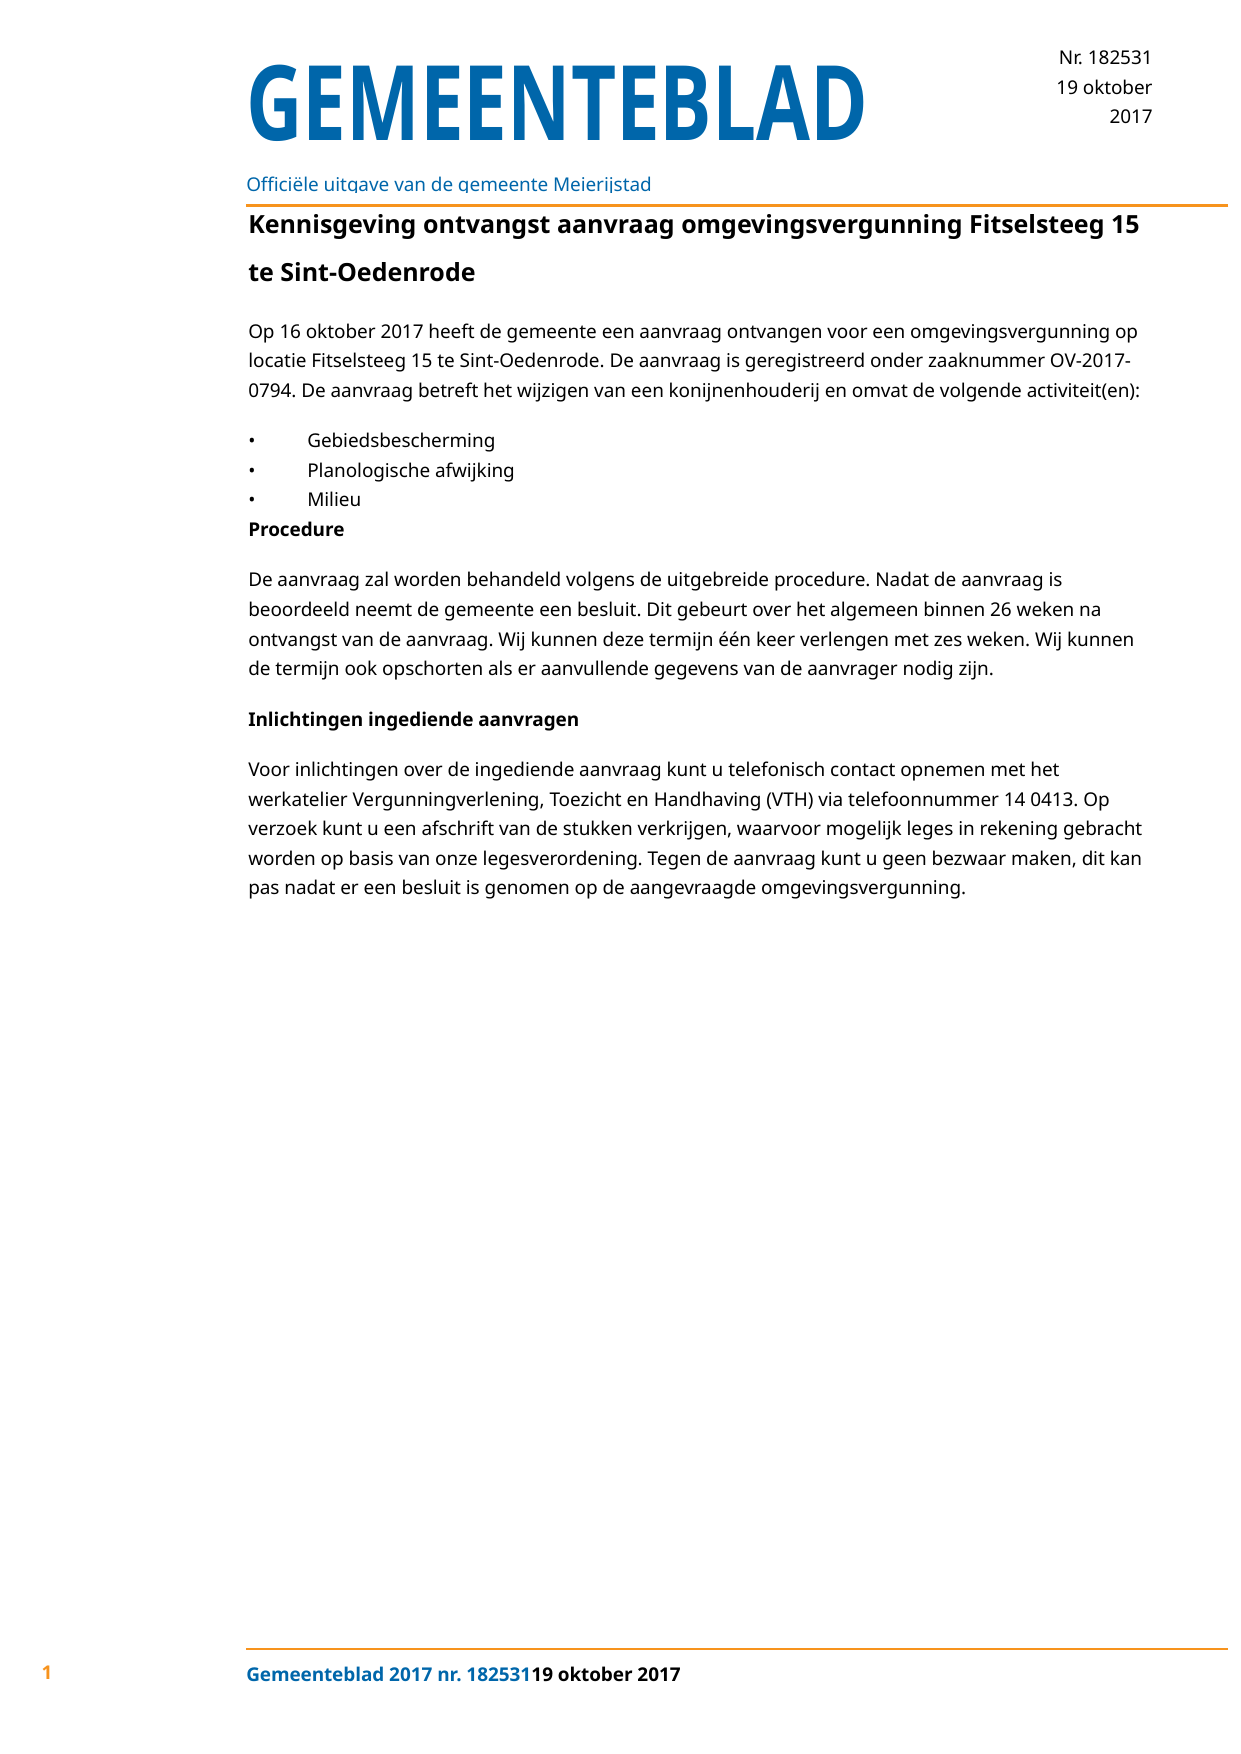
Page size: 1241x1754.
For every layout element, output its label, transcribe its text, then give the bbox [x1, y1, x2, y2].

text De aanvraag zal worden behandeld volgens de uitgebreide procedure. Nadat de aanvraag is beoordeeld neemt de gemeente een besluit. Dit gebeurt over het algemeen binnen 26 weken na ontvangst van de aanvraag. Wij kunnen deze termijn één keer verlengen met zes weken. Wij kunnen de termijn ook opschorten als er aanvullende gegevens van de aanvrager nodig zijn. [248, 567, 1152, 681]
text Procedure [248, 516, 1152, 542]
list Planologische afwijking [248, 457, 1152, 483]
text Inlichtingen ingediende aanvragen [248, 706, 1152, 732]
list Gebiedsbescherming [248, 427, 1152, 453]
text Kennisgeving ontvangst aanvraag omgevingsvergunning Fitselsteeg 15 te Sint-Oedenrode [248, 207, 1152, 288]
text Op 16 oktober 2017 heeft de gemeente een aanvraag ontvangen voor een omgevingsvergunning op locatie Fitselsteeg 15 te Sint-Oedenrode. De aanvraag is geregistreerd onder zaaknummer OV-2017-0794. De aanvraag betreft het wijzigen van een konijnenhouderij en omvat de volgende activiteit(en): [248, 318, 1152, 403]
list Milieu [248, 487, 1152, 512]
text Voor inlichtingen over de ingediende aanvraag kunt u telefonisch contact opnemen met het werkatelier Vergunningverlening, Toezicht en Handhaving (VTH) via telefoonnummer 14 0413. Op verzoek kunt u een afschrift van de stukken verkrijgen, waarvoor mogelijk leges in rekening gebracht worden op basis van onze legesverordening. Tegen de aanvraag kunt u geen bezwaar maken, dit kan pas nadat er een besluit is genomen op de aangevraagde omgevingsvergunning. [248, 756, 1152, 900]
picture [41, 47, 231, 172]
